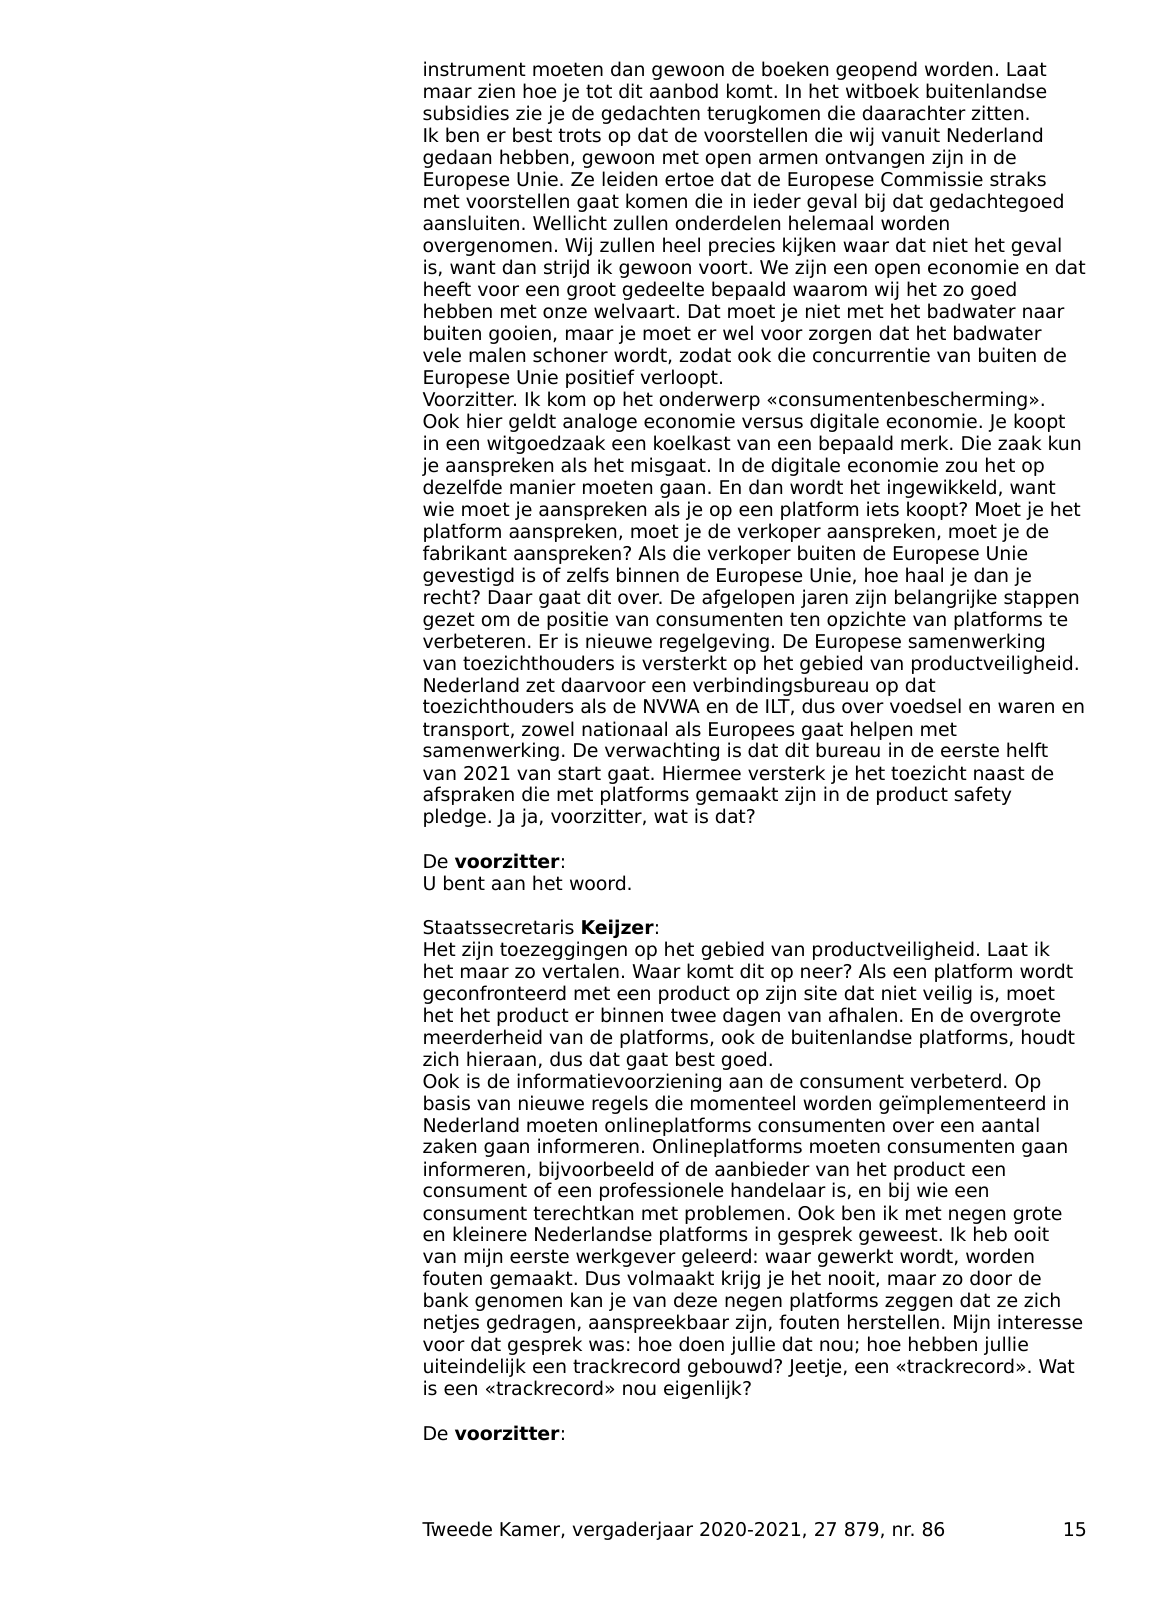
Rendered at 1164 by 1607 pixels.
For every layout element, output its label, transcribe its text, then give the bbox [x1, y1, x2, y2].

text U bent aan het woord. [422, 872, 1087, 894]
text instrument moeten dan gewoon de boeken geopend worden. Laat maar zien hoe je tot dit aanbod komt. In het witboek buitenlandse subsidies zie je de gedachten terugkomen die daarachter zitten. [422, 59, 1087, 125]
text Staatssecretaris Keijzer: [422, 917, 1087, 939]
text Ik ben er best trots op dat de voorstellen die wij vanuit Nederland gedaan hebben, gewoon met open armen ontvangen zijn in de Europese Unie. Ze leiden ertoe dat de Europese Commissie straks met voorstellen gaat komen die in ieder geval bij dat gedachtegoed aansluiten. Wellicht zullen onderdelen helemaal worden overgenomen. Wij zullen heel precies kijken waar dat niet het geval is, want dan strijd ik gewoon voort. We zijn een open economie en dat heeft voor een groot gedeelte bepaald waarom wij het zo goed hebben met onze welvaart. Dat moet je niet met het badwater naar buiten gooien, maar je moet er wel voor zorgen dat het badwater vele malen schoner wordt, zodat ook die concurrentie van buiten de Europese Unie positief verloopt. [422, 125, 1087, 389]
text De voorzitter: [422, 851, 1087, 872]
text De voorzitter: [422, 1422, 1087, 1444]
text Voorzitter. Ik kom op het onderwerp «consumentenbescherming». Ook hier geldt analoge economie versus digitale economie. Je koopt in een witgoedzaak een koelkast van een bepaald merk. Die zaak kun je aanspreken als het misgaat. In de digitale economie zou het op dezelfde manier moeten gaan. En dan wordt het ingewikkeld, want wie moet je aanspreken als je op een platform iets koopt? Moet je het platform aanspreken, moet je de verkoper aanspreken, moet je de fabrikant aanspreken? Als die verkoper buiten de Europese Unie gevestigd is of zelfs binnen de Europese Unie, hoe haal je dan je recht? Daar gaat dit over. De afgelopen jaren zijn belangrijke stappen gezet om de positie van consumenten ten opzichte van platforms te verbeteren. Er is nieuwe regelgeving. De Europese samenwerking van toezichthouders is versterkt op het gebied van productveiligheid. Nederland zet daarvoor een verbindingsbureau op dat toezichthouders als de NVWA en de ILT, dus over voedsel en waren en transport, zowel nationaal als Europees gaat helpen met samenwerking. De verwachting is dat dit bureau in de eerste helft van 2021 van start gaat. Hiermee versterk je het toezicht naast de afspraken die met platforms gemaakt zijn in de product safety pledge. Ja ja, voorzitter, wat is dat? [422, 389, 1087, 828]
text Ook is de informatievoorziening aan de consument verbeterd. Op basis van nieuwe regels die momenteel worden geïmplementeerd in Nederland moeten onlineplatforms consumenten over een aantal zaken gaan informeren. Onlineplatforms moeten consumenten gaan informeren, bijvoorbeeld of de aanbieder van het product een consument of een professionele handelaar is, en bij wie een consument terechtkan met problemen. Ook ben ik met negen grote en kleinere Nederlandse platforms in gesprek geweest. Ik heb ooit van mijn eerste werkgever geleerd: waar gewerkt wordt, worden fouten gemaakt. Dus volmaakt krijg je het nooit, maar zo door de bank genomen kan je van deze negen platforms zeggen dat ze zich netjes gedragen, aanspreekbaar zijn, fouten herstellen. Mijn interesse voor dat gesprek was: hoe doen jullie dat nou; hoe hebben jullie uiteindelijk een trackrecord gebouwd? Jeetje, een «trackrecord». Wat is een «trackrecord» nou eigenlijk? [422, 1071, 1087, 1400]
text Het zijn toezeggingen op het gebied van productveiligheid. Laat ik het maar zo vertalen. Waar komt dit op neer? Als een platform wordt geconfronteerd met een product op zijn site dat niet veilig is, moet het het product er binnen twee dagen van afhalen. En de overgrote meerderheid van de platforms, ook de buitenlandse platforms, houdt zich hieraan, dus dat gaat best goed. [422, 939, 1087, 1071]
